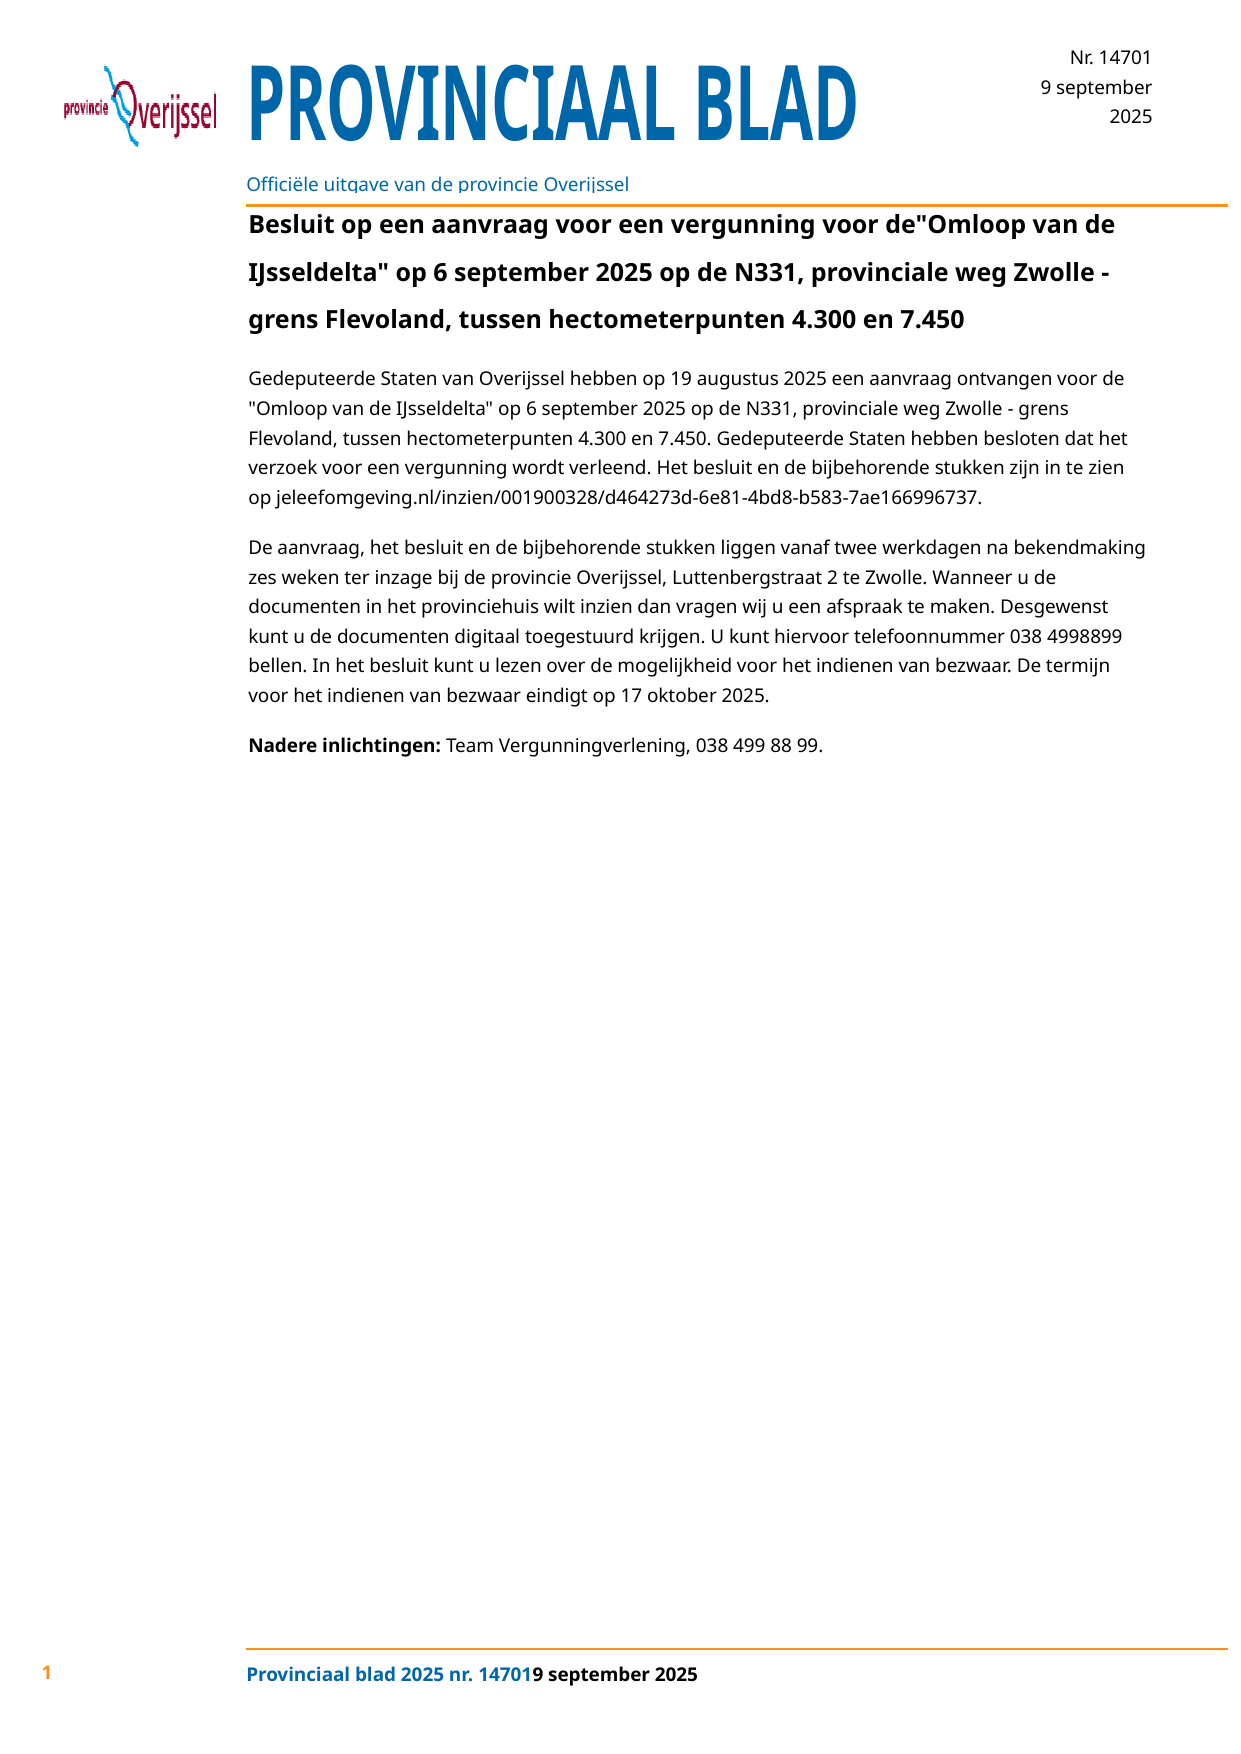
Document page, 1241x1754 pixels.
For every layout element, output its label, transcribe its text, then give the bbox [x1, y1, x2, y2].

text Gedeputeerde Staten van Overijssel hebben op 19 augustus 2025 een aanvraag ontvangen voor de "Omloop van de IJsseldelta" op 6 september 2025 op de N331, provinciale weg Zwolle - grens Flevoland, tussen hectometerpunten 4.300 en 7.450. Gedeputeerde Staten hebben besloten dat het verzoek voor een vergunning wordt verleend. Het besluit en de bijbehorende stukken zijn in te zien op jeleefomgeving.nl/inzien/001900328/d464273d-6e81-4bd8-b583-7ae166996737. [248, 366, 1152, 509]
picture [41, 47, 231, 172]
text De aanvraag, het besluit en de bijbehorende stukken liggen vanaf twee werkdagen na bekendmaking zes weken ter inzage bij de provincie Overijssel, Luttenbergstraat 2 te Zwolle. Wanneer u de documenten in het provinciehuis wilt inzien dan vragen wij u een afspraak te maken. Desgewenst kunt u de documenten digitaal toegestuurd krijgen. U kunt hiervoor telefoonnummer 038 4998899 bellen. In het besluit kunt u lezen over de mogelijkheid voor het indienen van bezwaar. De termijn voor het indienen van bezwaar eindigt op 17 oktober 2025. [248, 534, 1152, 708]
text Besluit op een aanvraag voor een vergunning voor de"Omloop van de IJsseldelta" op 6 september 2025 op de N331, provinciale weg Zwolle - grens Flevoland, tussen hectometerpunten 4.300 en 7.450 [248, 207, 1152, 336]
text Nadere inlichtingen: Team Vergunningverlening, 038 499 88 99. [248, 733, 1152, 758]
